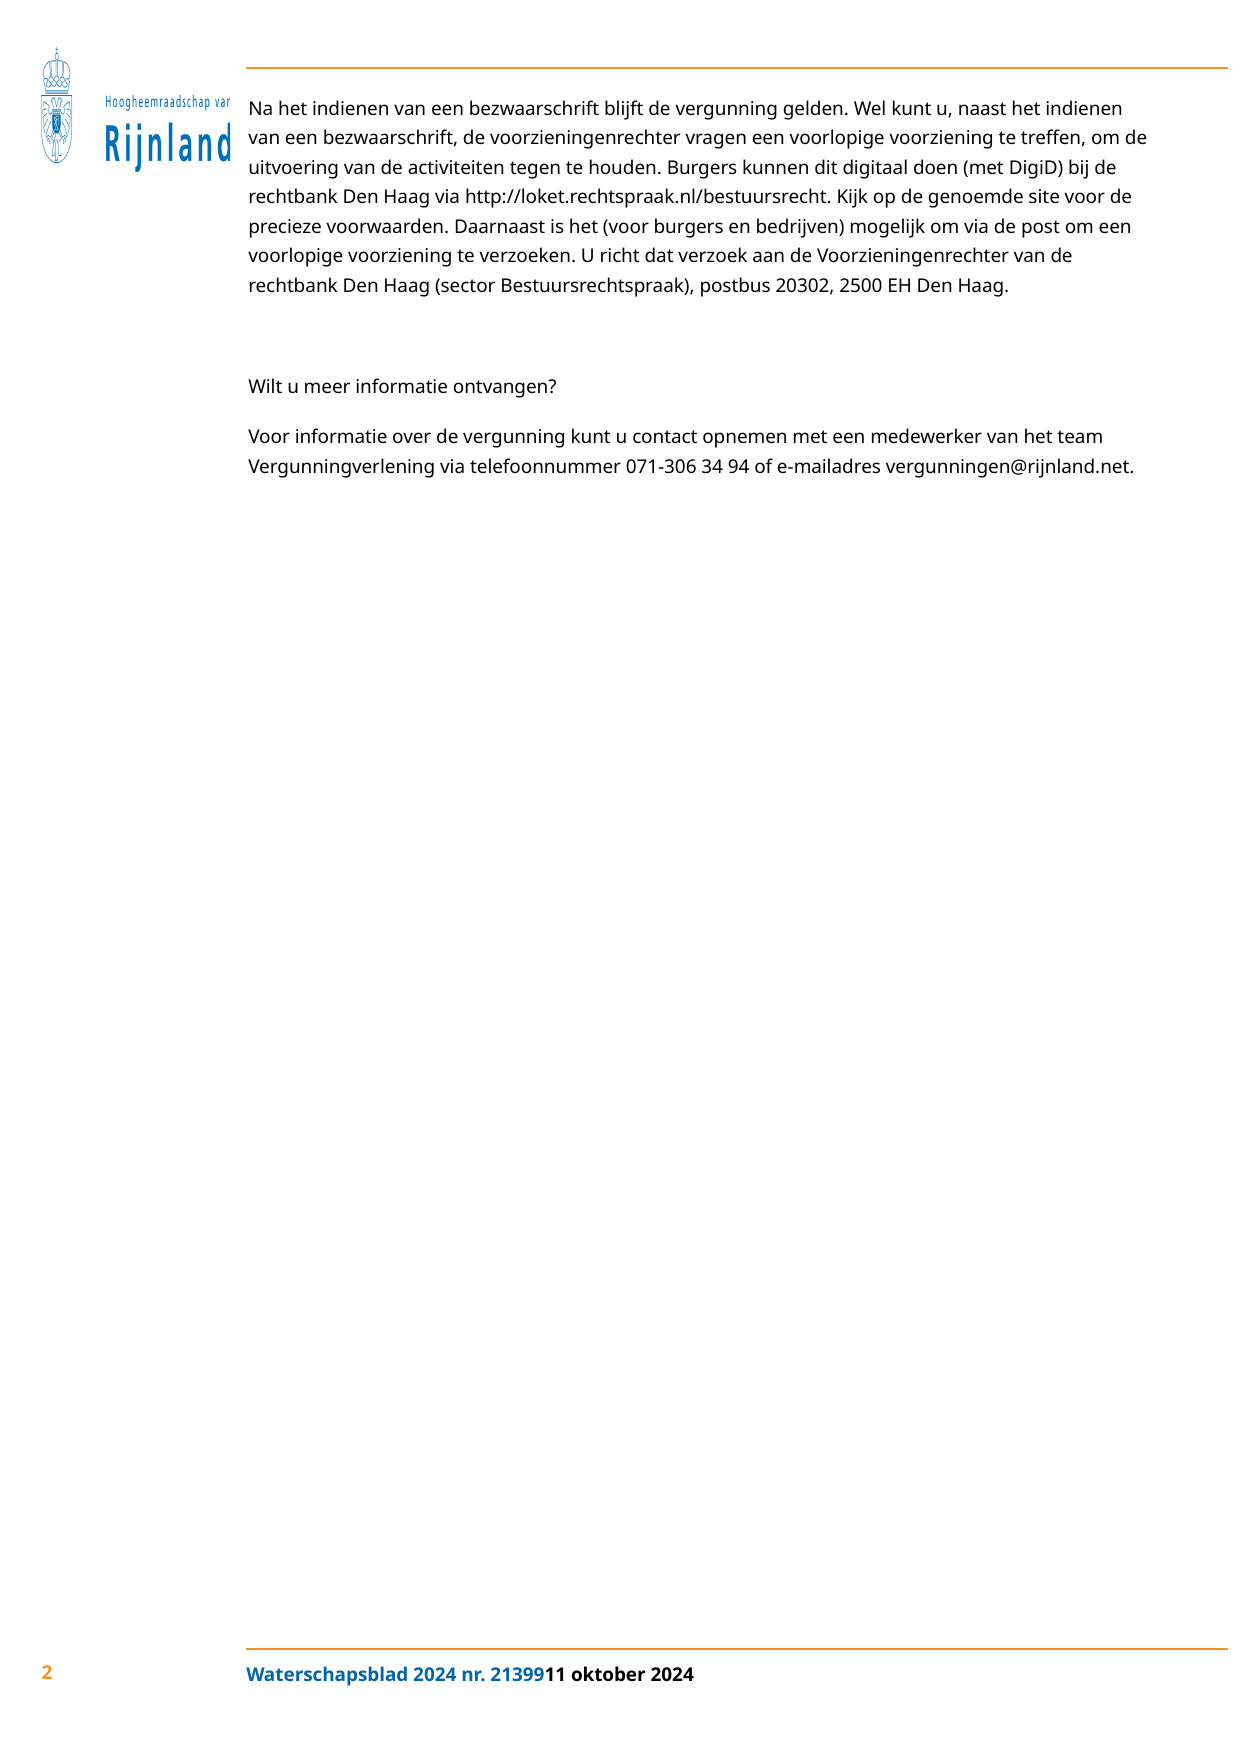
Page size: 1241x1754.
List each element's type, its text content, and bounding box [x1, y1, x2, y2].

picture [41, 47, 231, 172]
text Voor informatie over de vergunning kunt u contact opnemen met een medewerker van het team Vergunningverlening via telefoonnummer 071-306 34 94 of e-mailadres vergunningen@rijnland.net. [248, 423, 1152, 479]
text Wilt u meer informatie ontvangen? [248, 373, 1152, 399]
text Na het indienen van een bezwaarschrift blijft de vergunning gelden. Wel kunt u, naast het indienen van een bezwaarschrift, de voorzieningenrechter vragen een voorlopige voorziening te treffen, om de uitvoering van de activiteiten tegen te houden. Burgers kunnen dit digitaal doen (met DigiD) bij de rechtbank Den Haag via http://loket.rechtspraak.nl/bestuursrecht. Kijk op de genoemde site voor de precieze voorwaarden. Daarnaast is het (voor burgers en bedrijven) mogelijk om via de post om een voorlopige voorziening te verzoeken. U richt dat verzoek aan de Voorzieningenrechter van de rechtbank Den Haag (sector Bestuursrechtspraak), postbus 20302, 2500 EH Den Haag. [248, 95, 1152, 298]
